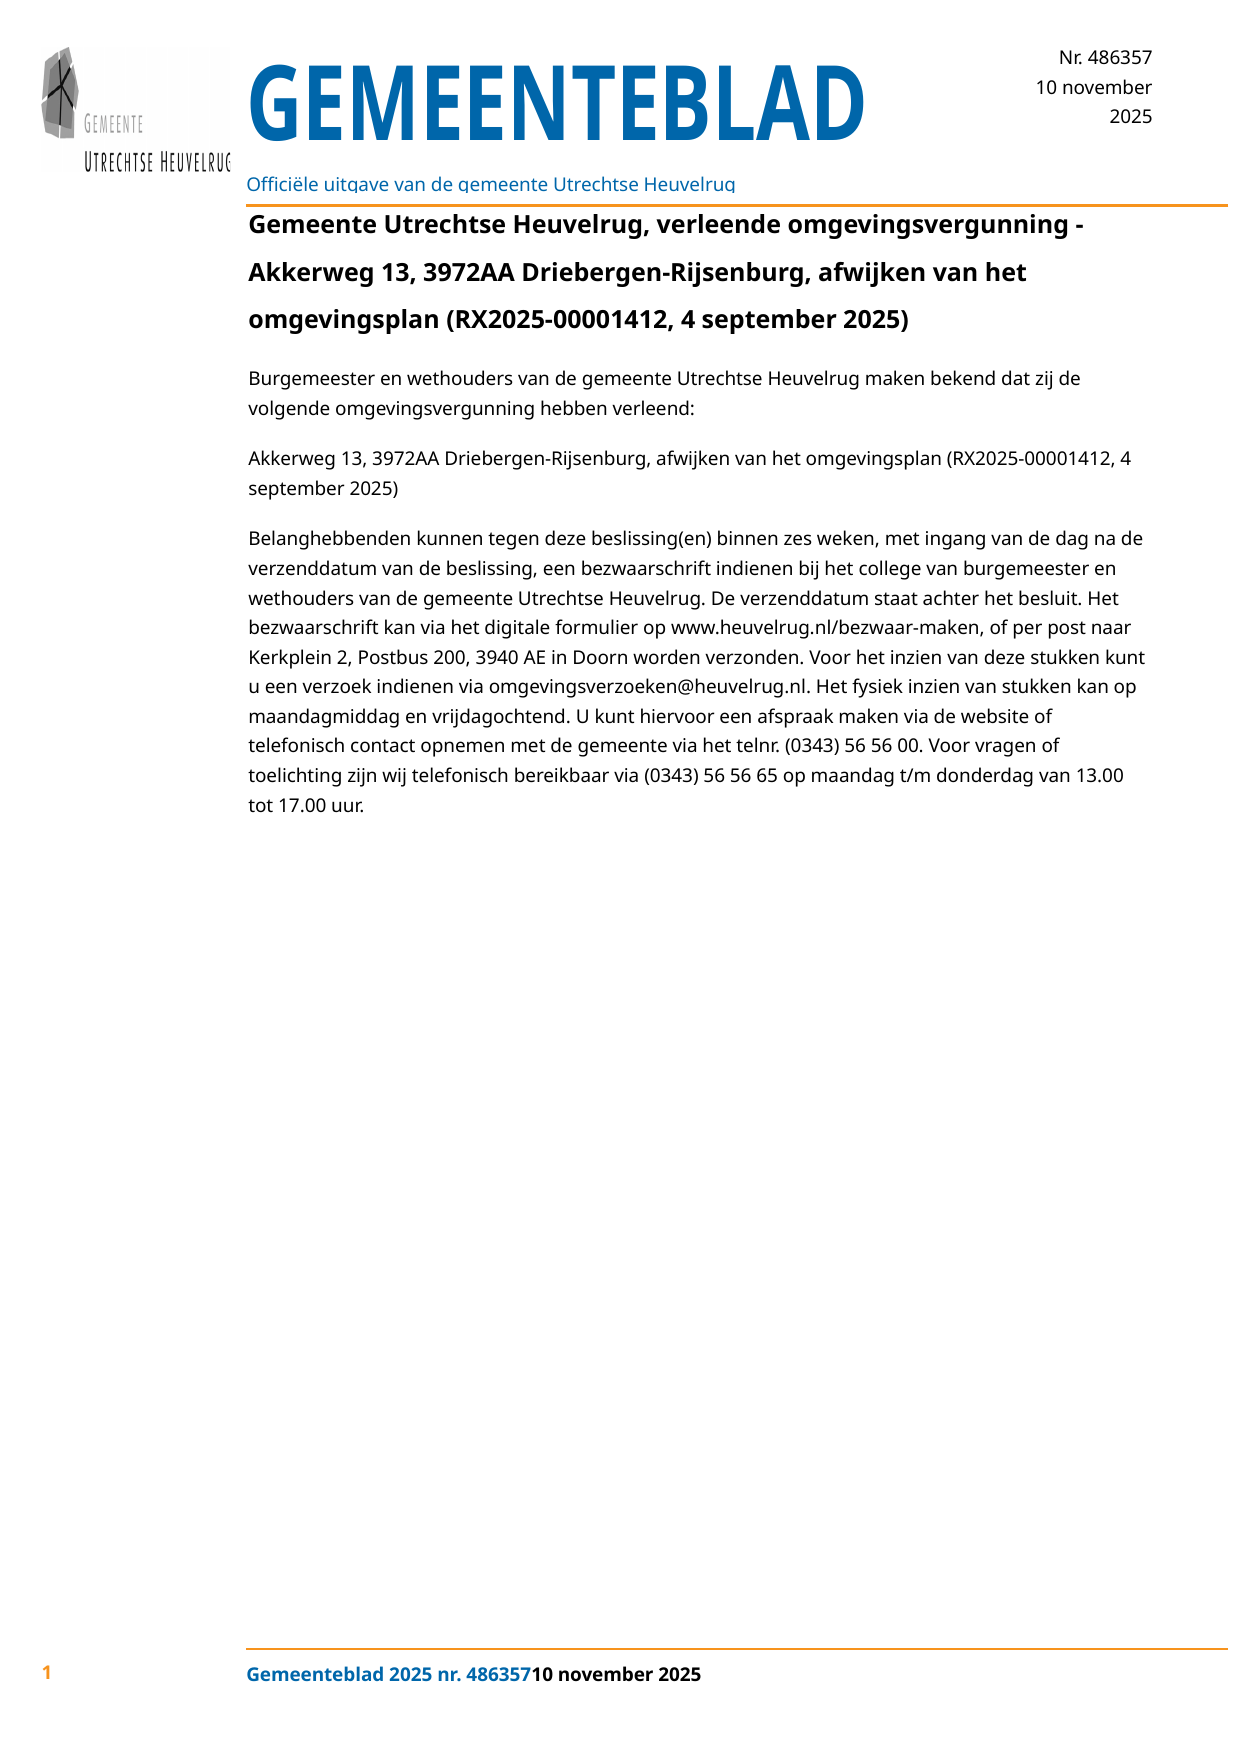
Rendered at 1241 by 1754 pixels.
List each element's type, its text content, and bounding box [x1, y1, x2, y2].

text Akkerweg 13, 3972AA Driebergen-Rijsenburg, afwijken van het omgevingsplan (RX2025-00001412, 4 september 2025) [248, 446, 1152, 501]
picture [41, 47, 231, 172]
text Belanghebbenden kunnen tegen deze beslissing(en) binnen zes weken, met ingang van de dag na de verzenddatum van de beslissing, een bezwaarschrift indienen bij het college van burgemeester en wethouders van de gemeente Utrechtse Heuvelrug. De verzenddatum staat achter het besluit. Het bezwaarschrift kan via het digitale formulier op www.heuvelrug.nl/bezwaar-maken, of per post naar Kerkplein 2, Postbus 200, 3940 AE in Doorn worden verzonden. Voor het inzien van deze stukken kunt u een verzoek indienen via omgevingsverzoeken@heuvelrug.nl. Het fysiek inzien van stukken kan op maandagmiddag en vrijdagochtend. U kunt hiervoor een afspraak maken via de website of telefonisch contact opnemen met de gemeente via het telnr. (0343) 56 56 00. Voor vragen of toelichting zijn wij telefonisch bereikbaar via (0343) 56 56 65 op maandag t/m donderdag van 13.00 tot 17.00 uur. [248, 526, 1152, 817]
text Gemeente Utrechtse Heuvelrug, verleende omgevingsvergunning - Akkerweg 13, 3972AA Driebergen-Rijsenburg, afwijken van het omgevingsplan (RX2025-00001412, 4 september 2025) [248, 207, 1152, 336]
text Burgemeester en wethouders van de gemeente Utrechtse Heuvelrug maken bekend dat zij de volgende omgevingsvergunning hebben verleend: [248, 366, 1152, 421]
